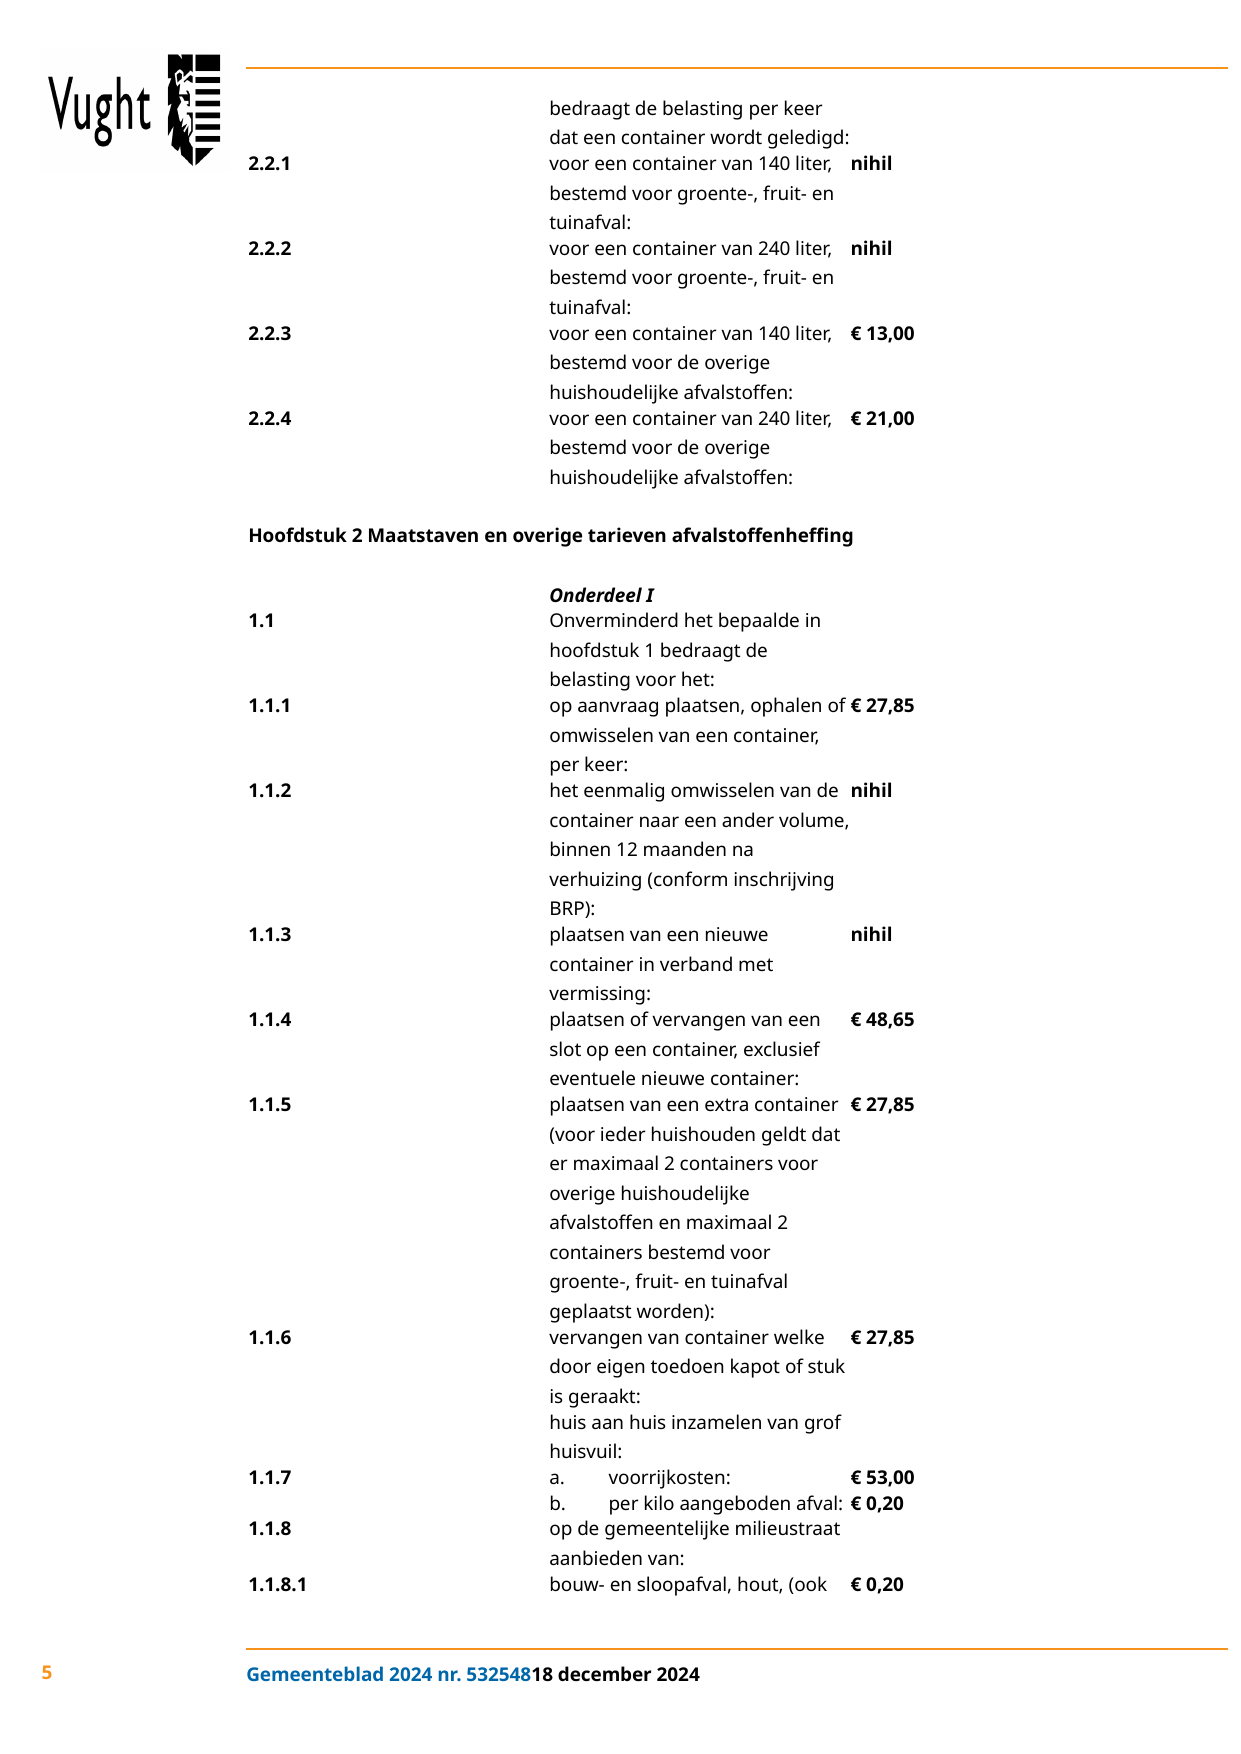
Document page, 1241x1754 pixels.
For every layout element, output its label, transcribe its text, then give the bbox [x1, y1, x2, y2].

table_cell op de gemeentelijke milieustraat aanbieden van: [549, 1516, 850, 1571]
table_header Onderdeel I [549, 582, 850, 607]
table_cell Onverminderd het bepaalde in hoofdstuk 1 bedraagt de belasting voor het: [549, 608, 850, 692]
text Hoofdstuk 2 Maatstaven en overige tarieven afvalstoffenheffing [248, 522, 1152, 548]
table_cell bedraagt de belasting per keer dat een container wordt geledigd: [549, 95, 850, 150]
table_cell voor een container van 240 liter, bestemd voor de overige huishoudelijke afvalstoffen: [549, 405, 850, 490]
table_cell plaatsen van een nieuwe container in verband met vermissing: [549, 921, 850, 1006]
table_cell plaatsen van een extra container (voor ieder huishouden geldt dat er maximaal 2 containers voor overige huishoudelijke afvalstoffen en maximaal 2 containers bestemd voor groente-, fruit- en tuinafval geplaatst worden): [549, 1091, 850, 1324]
table_cell nihil [850, 235, 1152, 320]
table_cell 1.1.3 [248, 921, 549, 1006]
table_cell 1.1.1 [248, 693, 549, 777]
table_cell voorrijkosten: [549, 1464, 850, 1490]
table_cell op aanvraag plaatsen, ophalen of omwisselen van een container, per keer: [549, 693, 850, 777]
table_cell [248, 1490, 549, 1516]
picture [41, 47, 231, 172]
table_header [850, 582, 1152, 607]
table_cell [248, 1409, 549, 1464]
table_cell per kilo aangeboden afval: [549, 1490, 850, 1516]
table_cell € 48,65 [850, 1006, 1152, 1091]
table_cell [248, 95, 549, 150]
table_cell 2.2.4 [248, 405, 549, 490]
table_cell € 13,00 [850, 320, 1152, 405]
table_cell € 27,85 [850, 1324, 1152, 1409]
table_cell 1.1.7 [248, 1464, 549, 1490]
table_cell het eenmalig omwisselen van de container naar een ander volume, binnen 12 maanden na verhuizing (conform inschrijving BRP): [549, 777, 850, 921]
table_cell nihil [850, 777, 1152, 921]
table_cell 1.1 [248, 608, 549, 692]
table_cell bouw- en sloopafval, hout, (ook [549, 1571, 850, 1597]
table_header [248, 582, 549, 607]
table_cell 1.1.8 [248, 1516, 549, 1571]
table_cell € 0,20 [850, 1571, 1152, 1597]
table_cell voor een container van 140 liter, bestemd voor de overige huishoudelijke afvalstoffen: [549, 320, 850, 405]
table_cell € 27,85 [850, 693, 1152, 777]
table_cell € 27,85 [850, 1091, 1152, 1324]
table_cell nihil [850, 150, 1152, 235]
table_cell [850, 608, 1152, 692]
table_cell € 21,00 [850, 405, 1152, 490]
table_cell [850, 1516, 1152, 1571]
table_cell 2.2.1 [248, 150, 549, 235]
table_cell [850, 95, 1152, 150]
table_cell voor een container van 240 liter, bestemd voor groente-, fruit- en tuinafval: [549, 235, 850, 320]
table_cell vervangen van container welke door eigen toedoen kapot of stuk is geraakt: [549, 1324, 850, 1409]
table_cell 1.1.5 [248, 1091, 549, 1324]
table_cell voor een container van 140 liter, bestemd voor groente-, fruit- en tuinafval: [549, 150, 850, 235]
table_cell 2.2.2 [248, 235, 549, 320]
table_cell plaatsen of vervangen van een slot op een container, exclusief eventuele nieuwe container: [549, 1006, 850, 1091]
table_cell 1.1.4 [248, 1006, 549, 1091]
table_cell [850, 1409, 1152, 1464]
table_cell 1.1.2 [248, 777, 549, 921]
table_cell 1.1.6 [248, 1324, 549, 1409]
table_cell nihil [850, 921, 1152, 1006]
table_cell 1.1.8.1 [248, 1571, 549, 1597]
table_cell € 53,00 [850, 1464, 1152, 1490]
table_cell € 0,20 [850, 1490, 1152, 1516]
table_cell huis aan huis inzamelen van grof huisvuil: [549, 1409, 850, 1464]
table_cell 2.2.3 [248, 320, 549, 405]
